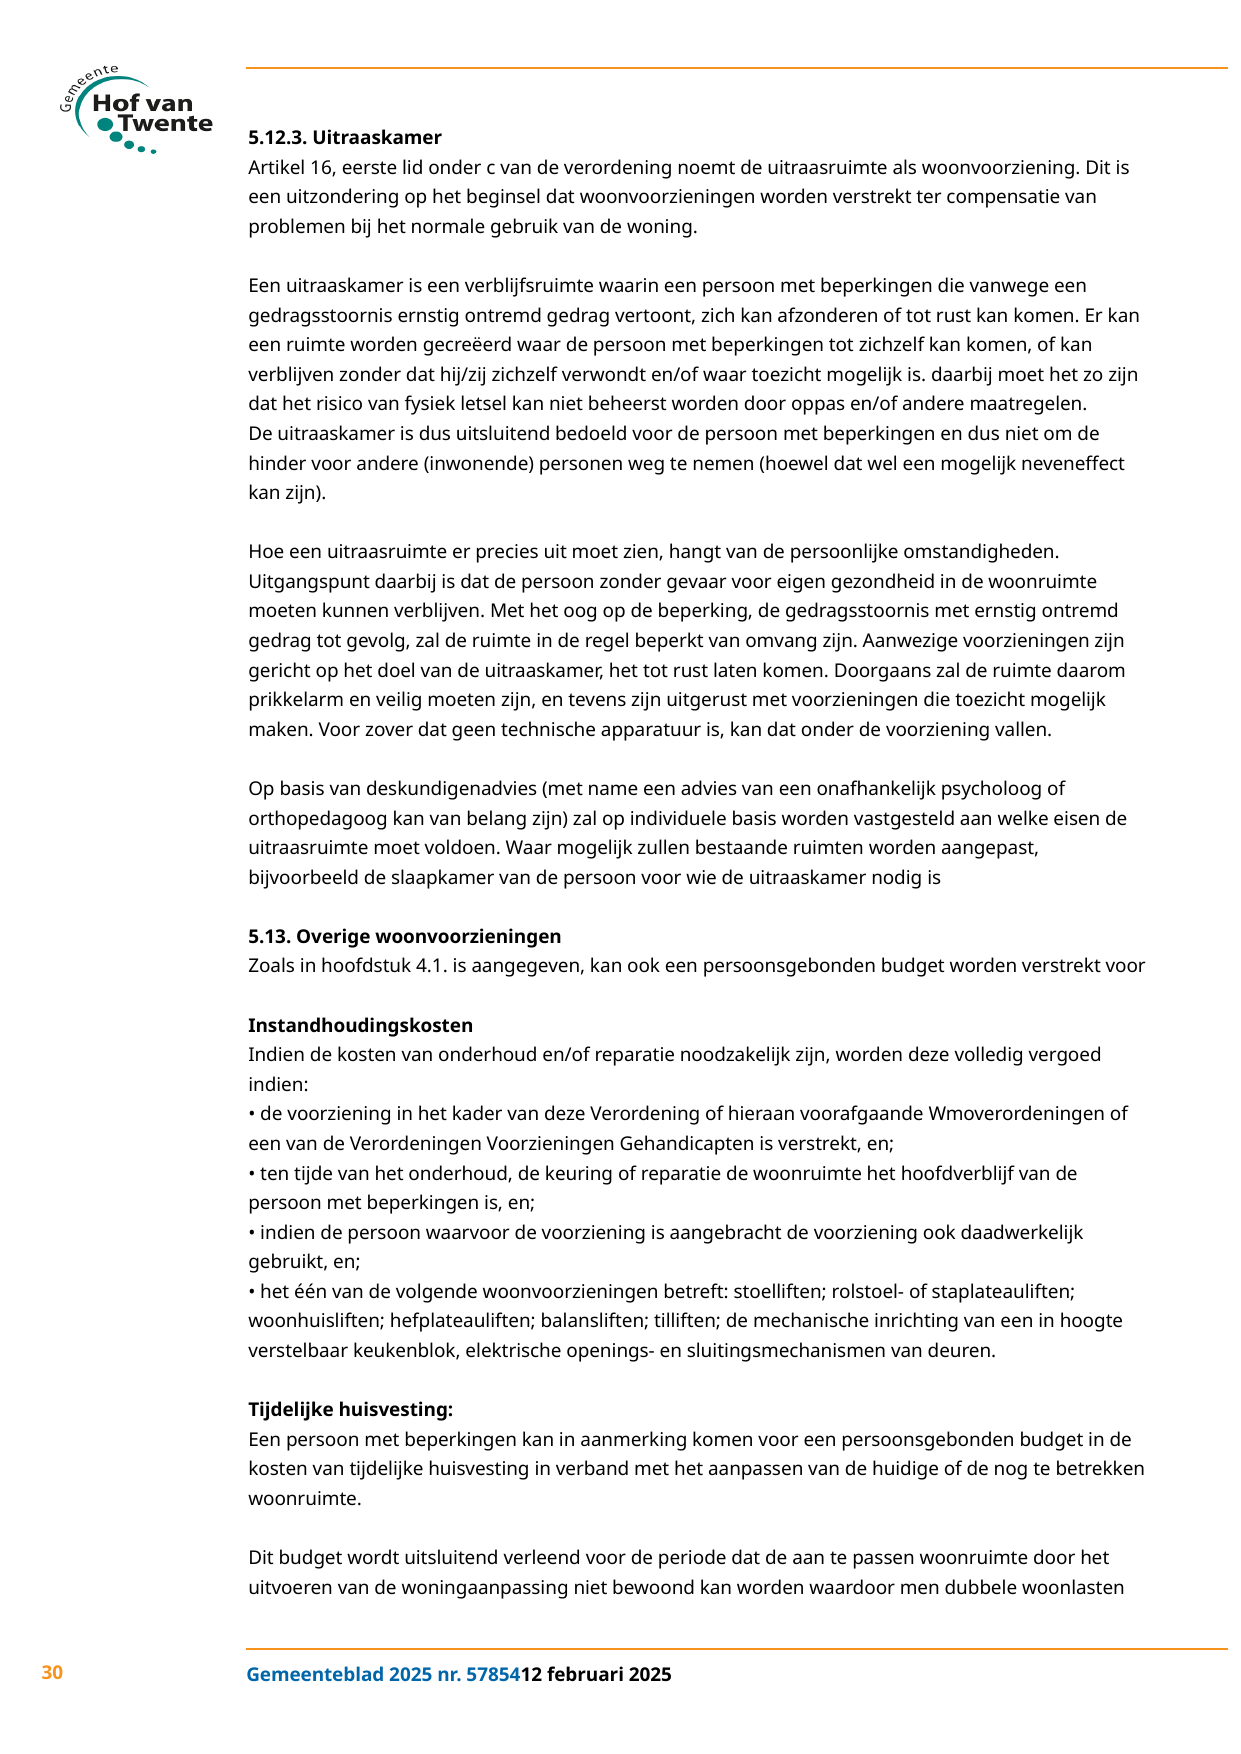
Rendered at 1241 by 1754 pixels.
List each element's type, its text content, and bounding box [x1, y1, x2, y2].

text • indien de persoon waarvoor de voorziening is aangebracht de voorziening ook daadwerkelijk gebruikt, en; [248, 1219, 1152, 1274]
text Een uitraaskamer is een verblijfsruimte waarin een persoon met beperkingen die vanwege een gedragsstoornis ernstig ontremd gedrag vertoont, zich kan afzonderen of tot rust kan komen. Er kan een ruimte worden gecreëerd waar de persoon met beperkingen tot zichzelf kan komen, of kan verblijven zonder dat hij/zij zichzelf verwondt en/of waar toezicht mogelijk is. daarbij moet het zo zijn dat het risico van fysiek letsel kan niet beheerst worden door oppas en/of andere maatregelen. [248, 272, 1152, 416]
text Hoe een uitraasruimte er precies uit moet zien, hangt van de persoonlijke omstandigheden. Uitgangspunt daarbij is dat de persoon zonder gevaar voor eigen gezondheid in de woonruimte moeten kunnen verblijven. Met het oog op de beperking, de gedragsstoornis met ernstig ontremd gedrag tot gevolg, zal de ruimte in de regel beperkt van omvang zijn. Aanwezige voorzieningen zijn gericht op het doel van de uitraaskamer, het tot rust laten komen. Doorgaans zal de ruimte daarom prikkelarm en veilig moeten zijn, en tevens zijn uitgerust met voorzieningen die toezicht mogelijk maken. Voor zover dat geen technische apparatuur is, kan dat onder de voorziening vallen. [248, 538, 1152, 742]
text De uitraaskamer is dus uitsluitend bedoeld voor de persoon met beperkingen en dus niet om de hinder voor andere (inwonende) personen weg te nemen (hoewel dat wel een mogelijk neveneffect kan zijn). [248, 420, 1152, 505]
text • het één van de volgende woonvoorzieningen betreft: stoelliften; rolstoel- of staplateauliften; woonhuisliften; hefplateauliften; balansliften; tilliften; de mechanische inrichting van een in hoogte verstelbaar keukenblok, elektrische openings- en sluitingsmechanismen van deuren. [248, 1278, 1152, 1363]
text Een persoon met beperkingen kan in aanmerking komen voor een persoonsgebonden budget in de kosten van tijdelijke huisvesting in verband met het aanpassen van de huidige of de nog te betrekken woonruimte. [248, 1426, 1152, 1511]
text Instandhoudingskosten [248, 1012, 1152, 1038]
text 5.12.3. Uitraaskamer [248, 124, 1152, 150]
text Op basis van deskundigenadvies (met name een advies van een onafhankelijk psycholoog of orthopedagoog kan van belang zijn) zal op individuele basis worden vastgesteld aan welke eisen de uitraasruimte moet voldoen. Waar mogelijk zullen bestaande ruimten worden aangepast, bijvoorbeeld de slaapkamer van de persoon voor wie de uitraaskamer nodig is [248, 775, 1152, 890]
text Indien de kosten van onderhoud en/of reparatie noodzakelijk zijn, worden deze volledig vergoed indien: [248, 1041, 1152, 1097]
text Artikel 16, eerste lid onder c van de verordening noemt de uitraasruimte als woonvoorziening. Dit is een uitzondering op het beginsel dat woonvoorzieningen worden verstrekt ter compensatie van problemen bij het normale gebruik van de woning. [248, 154, 1152, 239]
text Zoals in hoofdstuk 4.1. is aangegeven, kan ook een persoonsgebonden budget worden verstrekt voor [248, 953, 1152, 978]
text • de voorziening in het kader van deze Verordening of hieraan voorafgaande Wmoverordeningen of een van de Verordeningen Voorzieningen Gehandicapten is verstrekt, en; [248, 1101, 1152, 1156]
text • ten tijde van het onderhoud, de keuring of reparatie de woonruimte het hoofdverblijf van de persoon met beperkingen is, en; [248, 1160, 1152, 1215]
text 5.13. Overige woonvoorzieningen [248, 923, 1152, 949]
picture [41, 47, 231, 172]
text Dit budget wordt uitsluitend verleend voor de periode dat de aan te passen woonruimte door het uitvoeren van de woningaanpassing niet bewoond kan worden waardoor men dubbele woonlasten [248, 1544, 1152, 1600]
text Tijdelijke huisvesting: [248, 1396, 1152, 1422]
